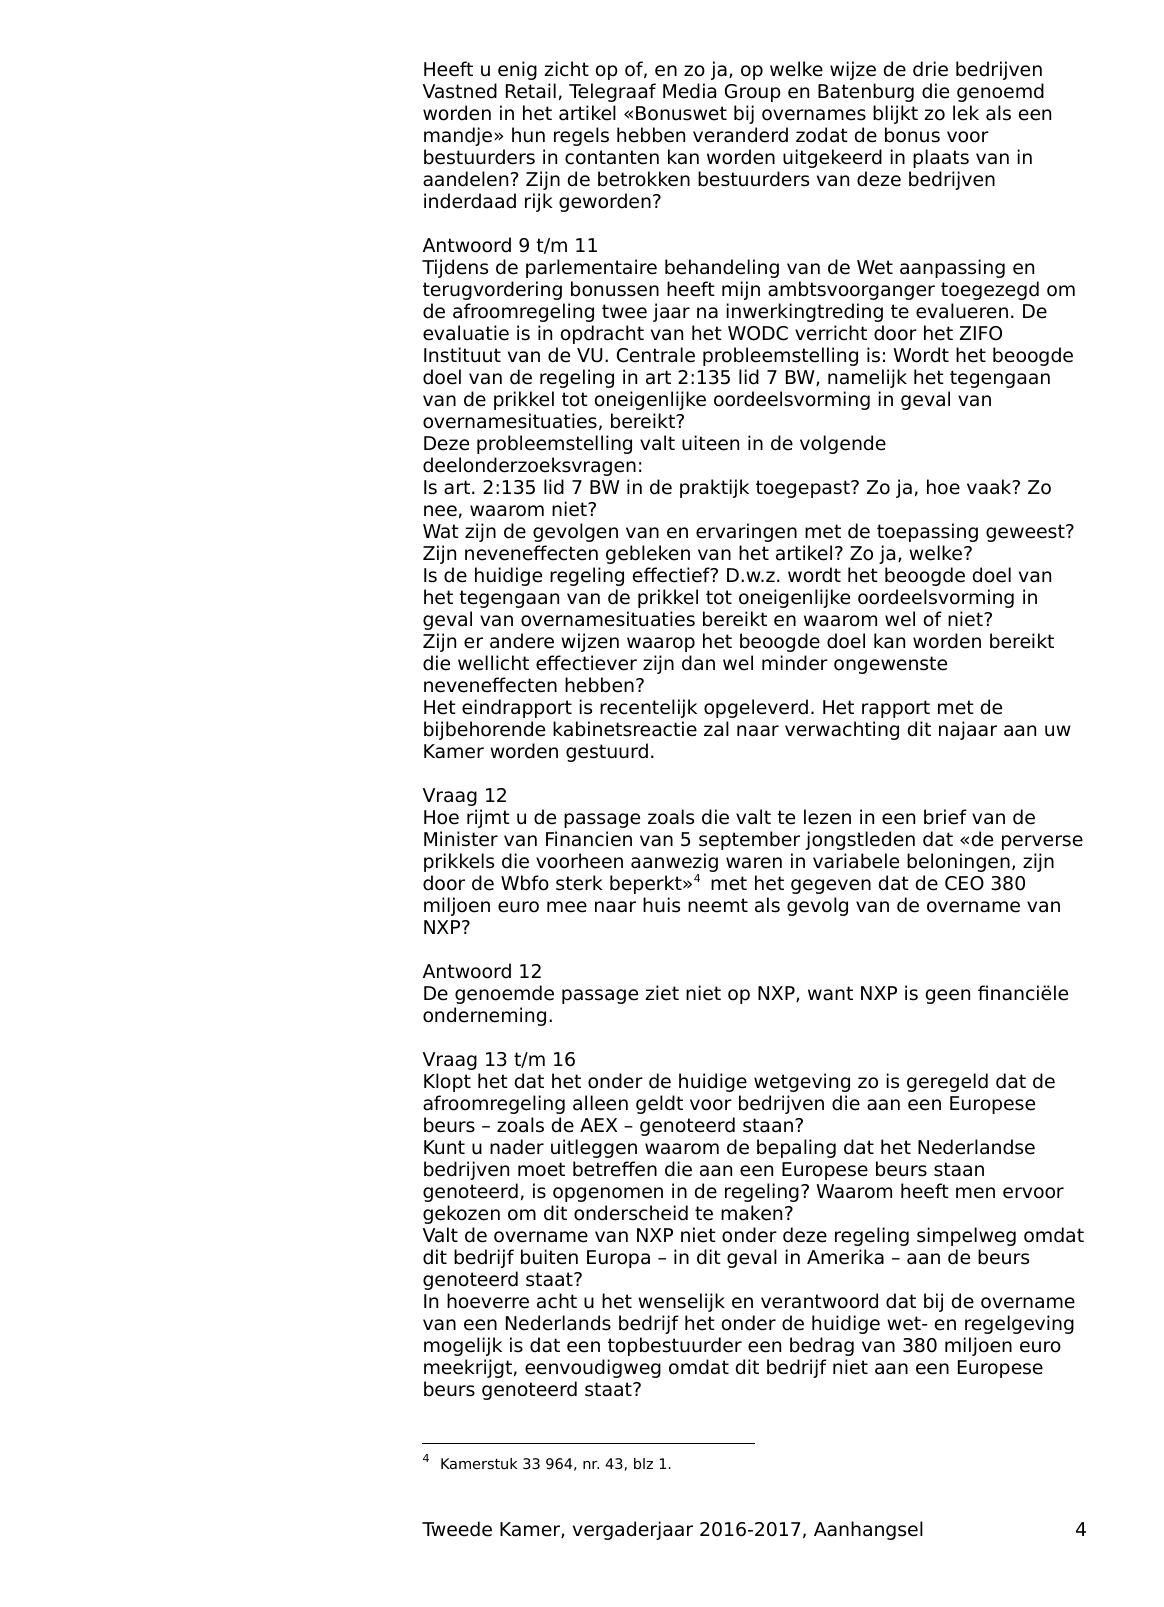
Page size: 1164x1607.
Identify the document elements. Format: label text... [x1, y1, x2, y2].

text Heeft u enig zicht op of, en zo ja, op welke wijze de drie bedrijven Vastned Retail, Telegraaf Media Group en Batenburg die genoemd worden in het artikel «Bonuswet bij overnames blijkt zo lek als een mandje» hun regels hebben veranderd zodat de bonus voor bestuurders in contanten kan worden uitgekeerd in plaats van in aandelen? Zijn de betrokken bestuurders van deze bedrijven inderdaad rijk geworden? [422, 59, 1087, 213]
text Kunt u nader uitleggen waarom de bepaling dat het Nederlandse bedrijven moet betreffen die aan een Europese beurs staan genoteerd, is opgenomen in de regeling? Waarom heeft men ervoor gekozen om dit onderscheid te maken? [422, 1137, 1087, 1225]
text Tijdens de parlementaire behandeling van de Wet aanpassing en terugvordering bonussen heeft mijn ambtsvoorganger toegezegd om de afroomregeling twee jaar na inwerkingtreding te evalueren. De evaluatie is in opdracht van het WODC verricht door het ZIFO Instituut van de VU. Centrale probleemstelling is: Wordt het beoogde doel van de regeling in art 2:135 lid 7 BW, namelijk het tegengaan van de prikkel tot oneigenlijke oordeelsvorming in geval van overnamesituaties, bereikt? [422, 257, 1087, 433]
text Is de huidige regeling effectief? D.w.z. wordt het beoogde doel van het tegengaan van de prikkel tot oneigenlijke oordeelsvorming in geval van overnamesituaties bereikt en waarom wel of niet? [422, 565, 1087, 631]
text Antwoord 9 t/m 11 [422, 235, 1087, 257]
text Kamerstuk 33 964, nr. 43, blz 1. [422, 1452, 1087, 1474]
text Vraag 12 [422, 785, 1087, 807]
text Zijn neveneffecten gebleken van het artikel? Zo ja, welke? [422, 543, 1087, 565]
text In hoeverre acht u het wenselijk en verantwoord dat bij de overname van een Nederlands bedrijf het onder de huidige wet- en regelgeving mogelijk is dat een topbestuurder een bedrag van 380 miljoen euro meekrijgt, eenvoudigweg omdat dit bedrijf niet aan een Europese beurs genoteerd staat? [422, 1291, 1087, 1401]
text Valt de overname van NXP niet onder deze regeling simpelweg omdat dit bedrijf buiten Europa – in dit geval in Amerika – aan de beurs genoteerd staat? [422, 1225, 1087, 1291]
text De genoemde passage ziet niet op NXP, want NXP is geen financiële onderneming. [422, 983, 1087, 1027]
text Wat zijn de gevolgen van en ervaringen met de toepassing geweest? [422, 521, 1087, 543]
text Antwoord 12 [422, 961, 1087, 983]
text Hoe rijmt u de passage zoals die valt te lezen in een brief van de Minister van Financien van 5 september jongstleden dat «de perverse prikkels die voorheen aanwezig waren in variabele beloningen, zijn door de Wbfo sterk beperkt» met het gegeven dat de CEO 380 miljoen euro mee naar huis neemt als gevolg van de overname van NXP? [422, 807, 1087, 939]
text Zijn er andere wijzen waarop het beoogde doel kan worden bereikt die wellicht effectiever zijn dan wel minder ongewenste neveneffecten hebben? [422, 631, 1087, 697]
text Vraag 13 t/m 16 [422, 1049, 1087, 1071]
text Klopt het dat het onder de huidige wetgeving zo is geregeld dat de afroomregeling alleen geldt voor bedrijven die aan een Europese beurs – zoals de AEX – genoteerd staan? [422, 1071, 1087, 1137]
text Het eindrapport is recentelijk opgeleverd. Het rapport met de bijbehorende kabinetsreactie zal naar verwachting dit najaar aan uw Kamer worden gestuurd. [422, 697, 1087, 763]
text Is art. 2:135 lid 7 BW in de praktijk toegepast? Zo ja, hoe vaak? Zo nee, waarom niet? [422, 477, 1087, 521]
text Deze probleemstelling valt uiteen in de volgende deelonderzoeksvragen: [422, 433, 1087, 477]
